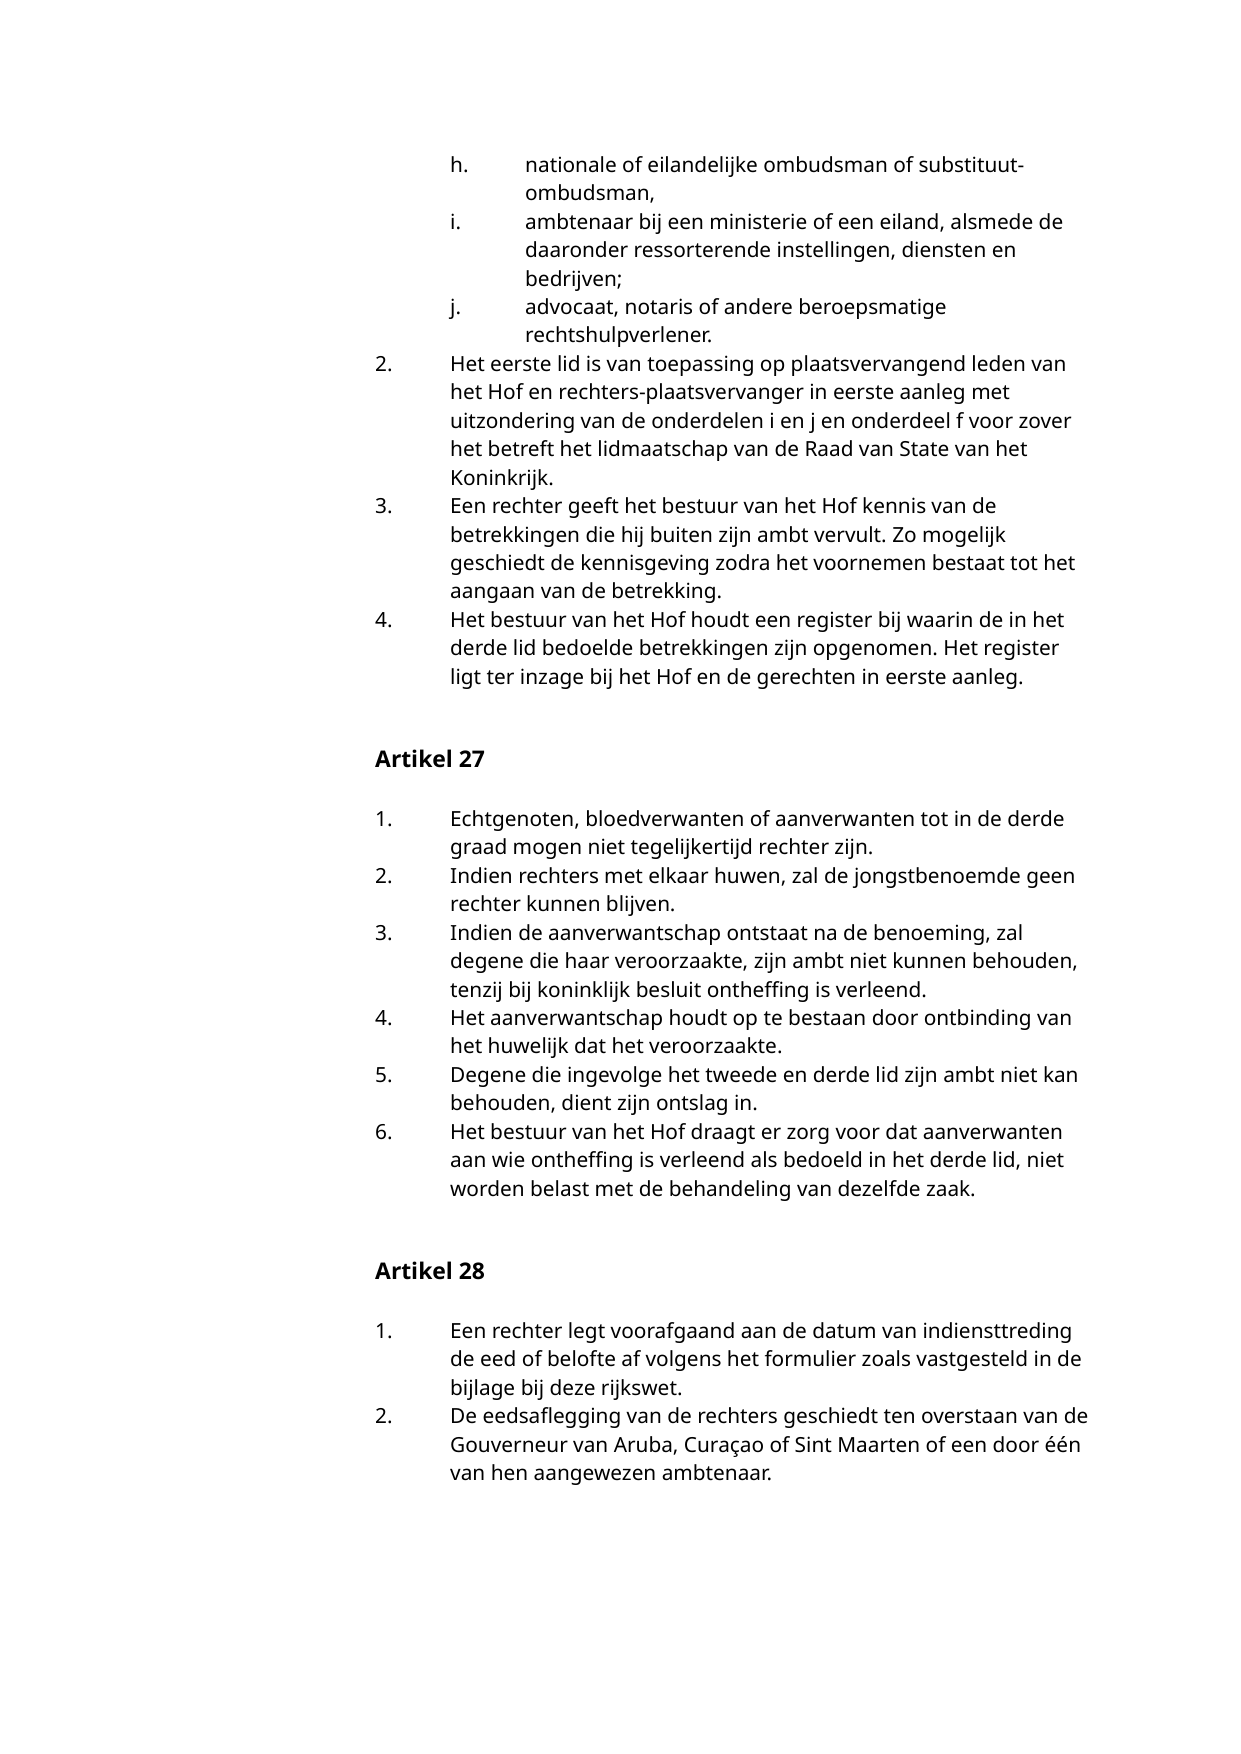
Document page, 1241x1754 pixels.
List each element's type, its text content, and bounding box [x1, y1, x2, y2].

list De eedsaflegging van de rechters geschiedt ten overstaan van de Gouverneur van Aruba, Curaçao of Sint Maarten of een door één van hen aangewezen ambtenaar. [375, 1401, 1090, 1487]
list Het bestuur van het Hof draagt er zorg voor dat aanverwanten aan wie ontheffing is verleend als bedoeld in het derde lid, niet worden belast met de behandeling van dezelfde zaak. [375, 1117, 1090, 1202]
list Degene die ingevolge het tweede en derde lid zijn ambt niet kan behouden, dient zijn ontslag in. [375, 1060, 1090, 1117]
list Indien de aanverwantschap ontstaat na de benoeming, zal degene die haar veroorzaakte, zijn ambt niet kunnen behouden, tenzij bij koninklijk besluit ontheffing is verleend. [375, 918, 1090, 1003]
subtitle Artikel 28 [375, 1255, 1090, 1286]
list Het aanverwantschap houdt op te bestaan door ontbinding van het huwelijk dat het veroorzaakte. [375, 1003, 1090, 1060]
list Indien rechters met elkaar huwen, zal de jongstbenoemde geen rechter kunnen blijven. [375, 861, 1090, 918]
list Het eerste lid is van toepassing op plaatsvervangend leden van het Hof en rechters-plaatsvervanger in eerste aanleg met uitzondering van de onderdelen i en j en onderdeel f voor zover het betreft het lidmaatschap van de Raad van State van het Koninkrijk. [375, 349, 1090, 491]
subtitle Artikel 27 [375, 743, 1090, 774]
list nationale of eilandelijke ombudsman of substituut-ombudsman, [450, 150, 1090, 207]
list Een rechter legt voorafgaand aan de datum van indiensttreding de eed of belofte af volgens het formulier zoals vastgesteld in de bijlage bij deze rijkswet. [375, 1316, 1090, 1401]
list Het bestuur van het Hof houdt een register bij waarin de in het derde lid bedoelde betrekkingen zijn opgenomen. Het register ligt ter inzage bij het Hof en de gerechten in eerste aanleg. [375, 605, 1090, 690]
list Echtgenoten, bloedverwanten of aanverwanten tot in de derde graad mogen niet tegelijkertijd rechter zijn. [375, 804, 1090, 861]
list ambtenaar bij een ministerie of een eiland, alsmede de daaronder ressorterende instellingen, diensten en bedrijven; [450, 207, 1090, 292]
list Een rechter geeft het bestuur van het Hof kennis van de betrekkingen die hij buiten zijn ambt vervult. Zo mogelijk geschiedt de kennisgeving zodra het voornemen bestaat tot het aangaan van de betrekking. [375, 491, 1090, 605]
list advocaat, notaris of andere beroepsmatige rechtshulpverlener. [450, 292, 1090, 349]
